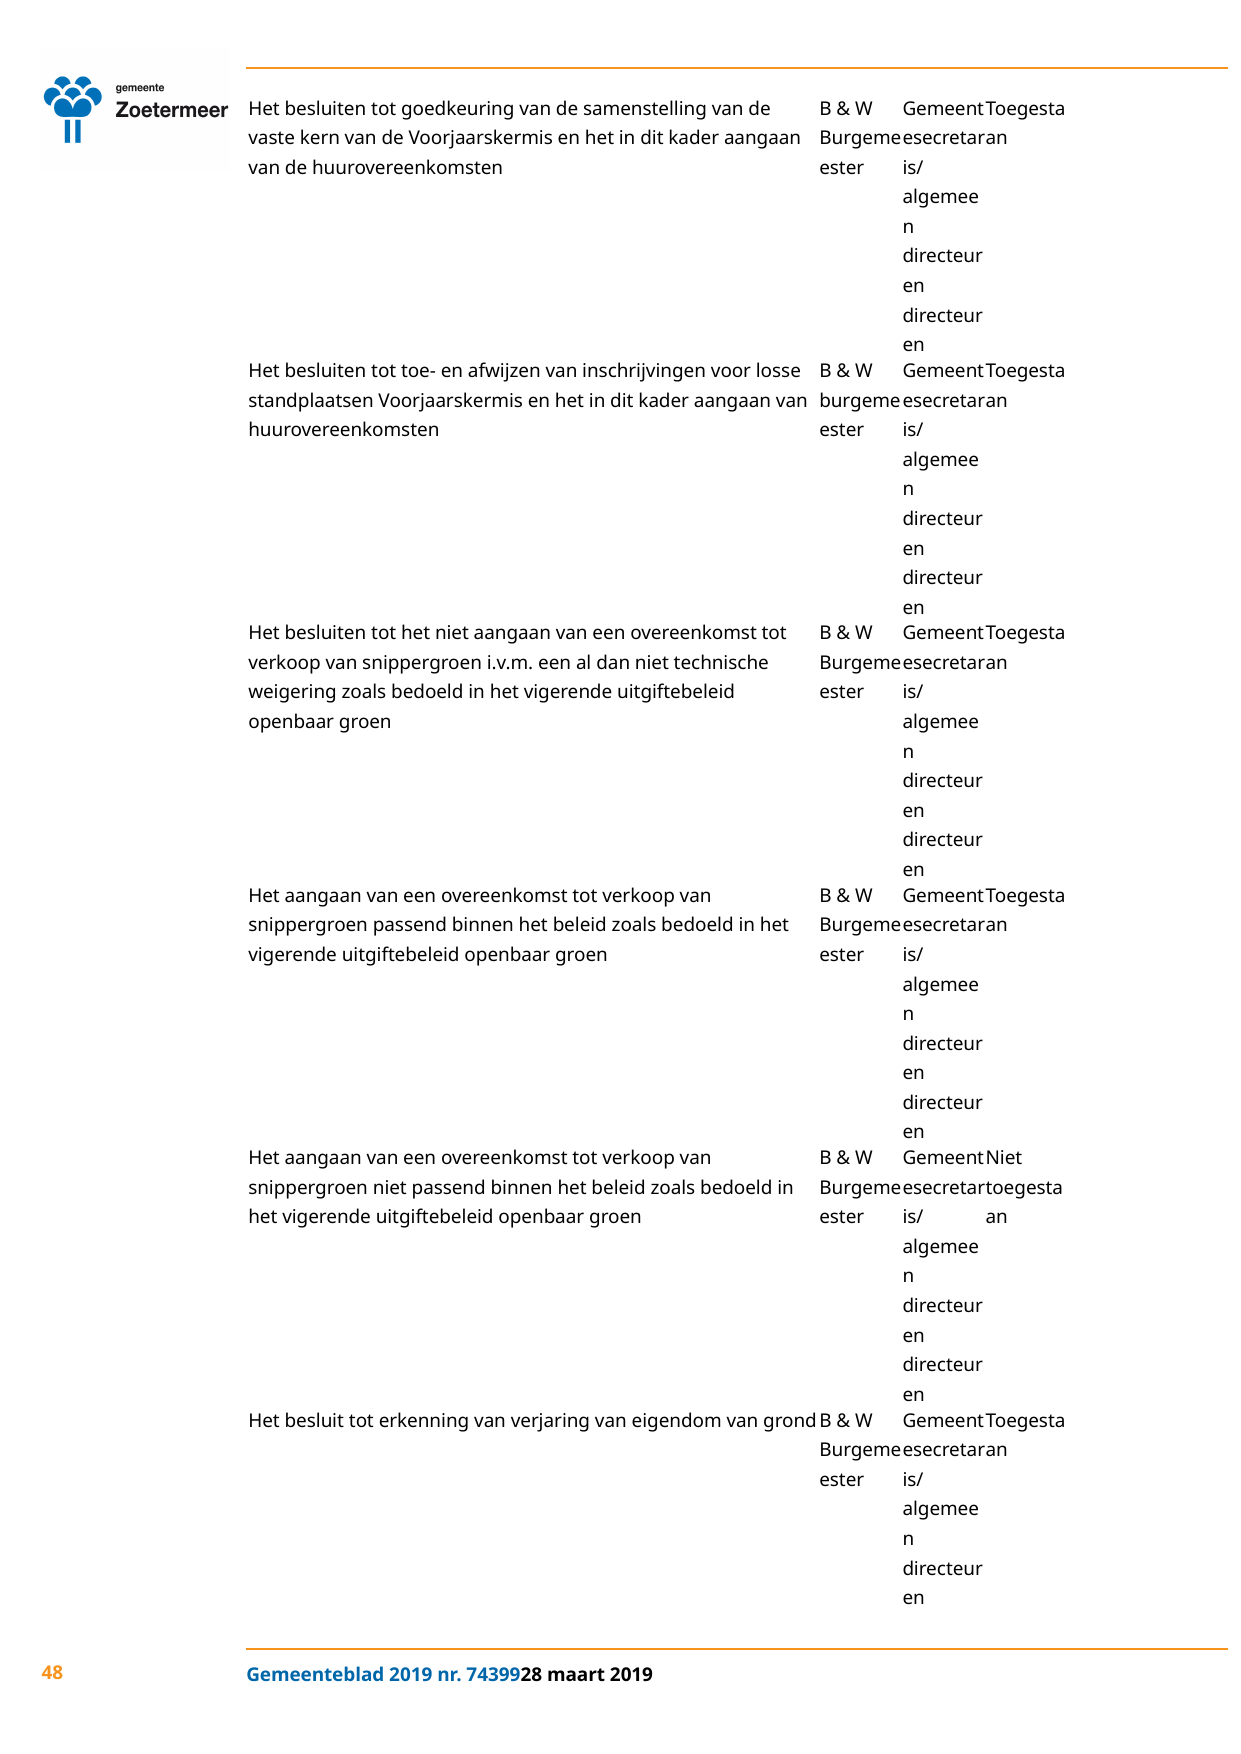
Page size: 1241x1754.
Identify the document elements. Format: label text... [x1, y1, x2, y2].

table_cell B & W Burgemeester [819, 882, 902, 1144]
table_cell Toegestaan [985, 1407, 1068, 1610]
table_cell B & W Burgemeester [819, 95, 902, 357]
table_cell Toegestaan [985, 620, 1068, 882]
table_cell Gemeentesecretaris/ algemeen directeur en [902, 1407, 985, 1610]
table_cell Gemeentesecretaris/ algemeen directeur en directeuren [902, 882, 985, 1144]
table_cell Het besluiten tot toe- en afwijzen van inschrijvingen voor losse standplaatsen Voorjaarskermis en het in dit kader aangaan van huurovereenkomsten [248, 357, 819, 619]
table_cell Toegestaan [985, 95, 1068, 357]
table_cell B & W burgemeester [819, 357, 902, 619]
table_cell B & W Burgemeester [819, 620, 902, 882]
table_cell Het besluit tot erkenning van verjaring van eigendom van grond [248, 1407, 819, 1610]
table_cell Het aangaan van een overeenkomst tot verkoop van snippergroen niet passend binnen het beleid zoals bedoeld in het vigerende uitgiftebeleid openbaar groen [248, 1144, 819, 1407]
picture [41, 47, 231, 172]
table_cell B & W Burgemeester [819, 1407, 902, 1610]
table_cell Gemeentesecretaris/ algemeen directeur en directeuren [902, 357, 985, 619]
table_cell Gemeentesecretaris/ algemeen directeur en directeuren [902, 1144, 985, 1407]
table_cell Gemeentesecretaris/ algemeen directeur en directeuren [902, 620, 985, 882]
table_cell Het besluiten tot het niet aangaan van een overeenkomst tot verkoop van snippergroen i.v.m. een al dan niet technische weigering zoals bedoeld in het vigerende uitgiftebeleid openbaar groen [248, 620, 819, 882]
table_cell Het besluiten tot goedkeuring van de samenstelling van de vaste kern van de Voorjaarskermis en het in dit kader aangaan van de huurovereenkomsten [248, 95, 819, 357]
table_cell Niet toegestaan [985, 1144, 1068, 1407]
table_cell Gemeentesecretaris/ algemeen directeur en directeuren [902, 95, 985, 357]
table_cell Toegestaan [985, 882, 1068, 1144]
table_cell Toegestaan [985, 357, 1068, 619]
table_cell B & W Burgemeester [819, 1144, 902, 1407]
table_cell Het aangaan van een overeenkomst tot verkoop van snippergroen passend binnen het beleid zoals bedoeld in het vigerende uitgiftebeleid openbaar groen [248, 882, 819, 1144]
